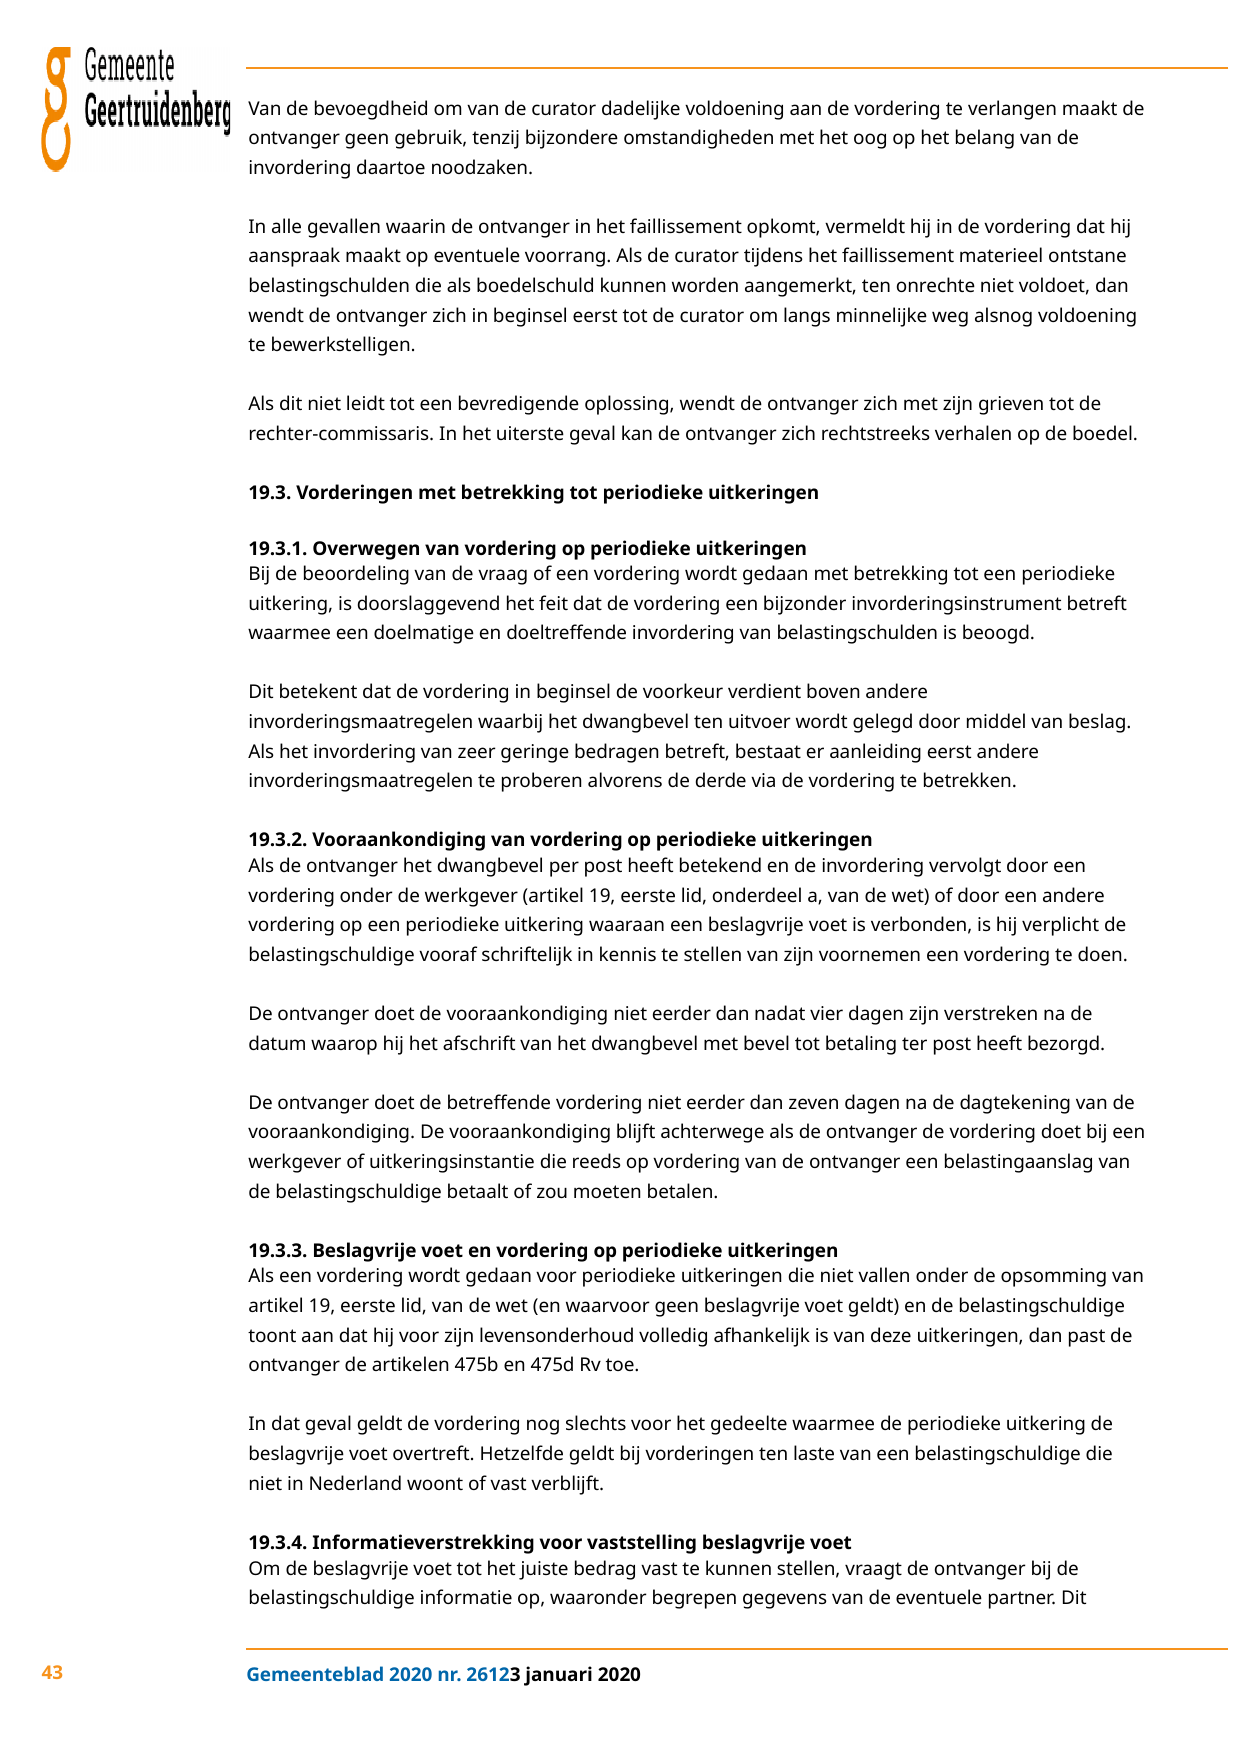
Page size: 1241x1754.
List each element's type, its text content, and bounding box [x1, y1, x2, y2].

text Als een vordering wordt gedaan voor periodieke uitkeringen die niet vallen onder de opsomming van artikel 19, eerste lid, van de wet (en waarvoor geen beslagvrije voet geldt) en de belastingschuldige toont aan dat hij voor zijn levensonderhoud volledig afhankelijk is van deze uitkeringen, dan past de ontvanger de artikelen 475b en 475d Rv toe. [248, 1263, 1152, 1377]
text 19.3.2. Vooraankondiging van vordering op periodieke uitkeringen [248, 827, 1152, 852]
text Als dit niet leidt tot een bevredigende oplossing, wendt de ontvanger zich met zijn grieven tot de rechter-commissaris. In het uiterste geval kan de ontvanger zich rechtstreeks verhalen op de boedel. [248, 391, 1152, 446]
text Om de beslagvrije voet tot het juiste bedrag vast te kunnen stellen, vraagt de ontvanger bij de belastingschuldige informatie op, waaronder begrepen gegevens van de eventuele partner. Dit [248, 1555, 1152, 1610]
text In alle gevallen waarin de ontvanger in het faillissement opkomt, vermeldt hij in de vordering dat hij aanspraak maakt op eventuele voorrang. Als de curator tijdens het faillissement materieel ontstane belastingschulden die als boedelschuld kunnen worden aangemerkt, ten onrechte niet voldoet, dan wendt de ontvanger zich in beginsel eerst tot de curator om langs minnelijke weg alsnog voldoening te bewerkstelligen. [248, 213, 1152, 357]
text 19.3.1. Overwegen van vordering op periodieke uitkeringen [248, 535, 1152, 560]
text 19.3. Vorderingen met betrekking tot periodieke uitkeringen [248, 479, 1152, 505]
text 19.3.3. Beslagvrije voet en vordering op periodieke uitkeringen [248, 1237, 1152, 1263]
text Van de bevoegdheid om van de curator dadelijke voldoening aan de vordering te verlangen maakt de ontvanger geen gebruik, tenzij bijzondere omstandigheden met het oog op het belang van de invordering daartoe noodzaken. [248, 95, 1152, 180]
picture [41, 47, 231, 172]
text Dit betekent dat de vordering in beginsel de voorkeur verdient boven andere invorderingsmaatregelen waarbij het dwangbevel ten uitvoer wordt gelegd door middel van beslag. Als het invordering van zeer geringe bedragen betreft, bestaat er aanleiding eerst andere invorderingsmaatregelen te proberen alvorens de derde via de vordering te betrekken. [248, 679, 1152, 793]
text De ontvanger doet de vooraankondiging niet eerder dan nadat vier dagen zijn verstreken na de datum waarop hij het afschrift van het dwangbevel met bevel tot betaling ter post heeft bezorgd. [248, 1000, 1152, 1056]
text 19.3.4. Informatieverstrekking voor vaststelling beslagvrije voet [248, 1529, 1152, 1555]
text Bij de beoordeling van de vraag of een vordering wordt gedaan met betrekking tot een periodieke uitkering, is doorslaggevend het feit dat de vordering een bijzonder invorderingsinstrument betreft waarmee een doelmatige en doeltreffende invordering van belastingschulden is beoogd. [248, 560, 1152, 645]
text In dat geval geldt de vordering nog slechts voor het gedeelte waarmee de periodieke uitkering de beslagvrije voet overtreft. Hetzelfde geldt bij vorderingen ten laste van een belastingschuldige die niet in Nederland woont of vast verblijft. [248, 1411, 1152, 1496]
text De ontvanger doet de betreffende vordering niet eerder dan zeven dagen na de dagtekening van de vooraankondiging. De vooraankondiging blijft achterwege als de ontvanger de vordering doet bij een werkgever of uitkeringsinstantie die reeds op vordering van de ontvanger een belastingaanslag van de belastingschuldige betaalt of zou moeten betalen. [248, 1089, 1152, 1203]
text Als de ontvanger het dwangbevel per post heeft betekend en de invordering vervolgt door een vordering onder de werkgever (artikel 19, eerste lid, onderdeel a, van de wet) of door een andere vordering op een periodieke uitkering waaraan een beslagvrije voet is verbonden, is hij verplicht de belastingschuldige vooraf schriftelijk in kennis te stellen van zijn voornemen een vordering te doen. [248, 852, 1152, 967]
